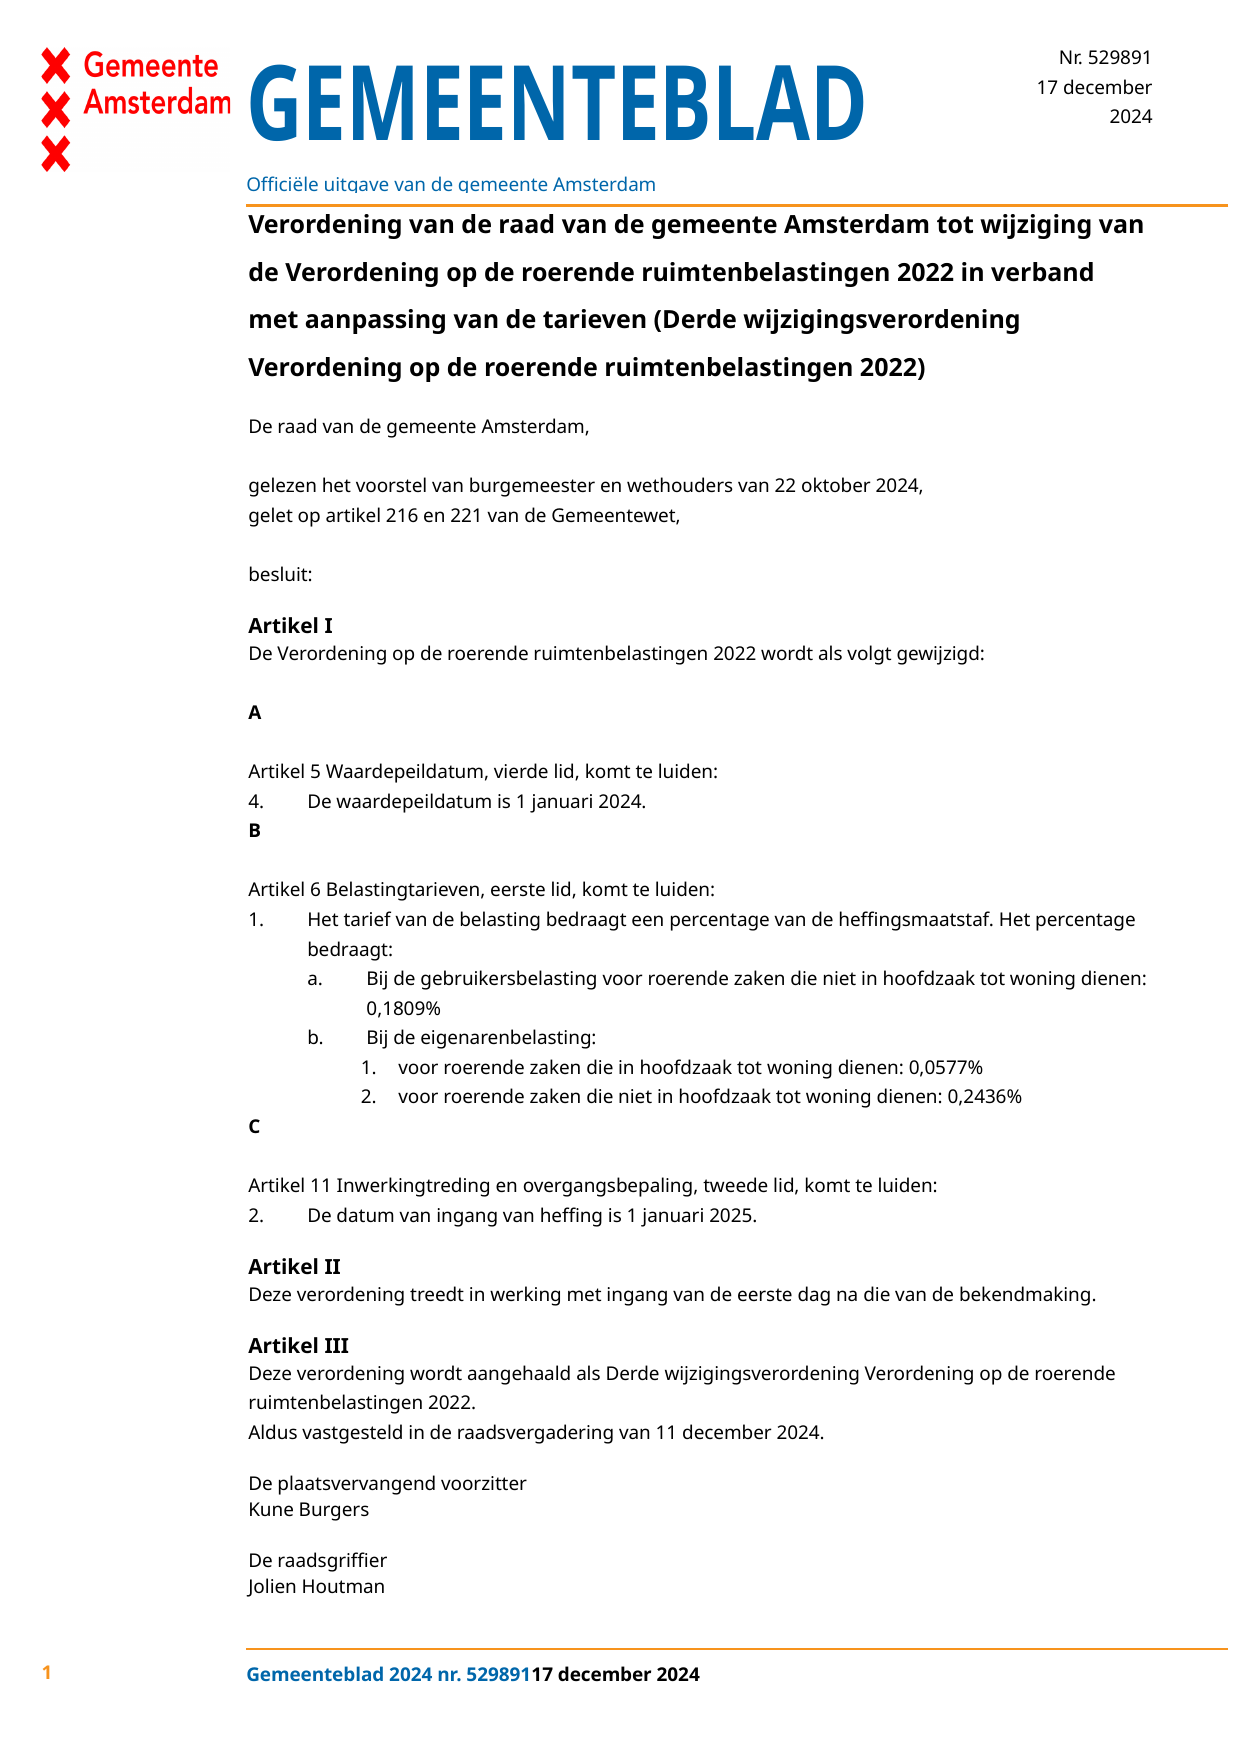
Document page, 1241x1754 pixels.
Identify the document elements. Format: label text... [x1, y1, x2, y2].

text Deze verordening treedt in werking met ingang van de eerste dag na die van de bekendmaking. [248, 1281, 1152, 1307]
text De raad van de gemeente Amsterdam, [248, 413, 1152, 439]
text De plaatsvervangend voorzitter [248, 1470, 1152, 1496]
text Deze verordening wordt aangehaald als Derde wijzigingsverordening Verordening op de roerende ruimtenbelastingen 2022. [248, 1360, 1152, 1415]
text A [248, 699, 1152, 725]
text Artikel 11 Inwerkingtreding en overgangsbepaling, tweede lid, komt te luiden: [248, 1172, 1152, 1198]
list voor roerende zaken die niet in hoofdzaak tot woning dienen: 0,2436% [361, 1084, 1152, 1109]
text Artikel 6 Belastingtarieven, eerste lid, komt te luiden: [248, 877, 1152, 902]
text Jolien Houtman [248, 1573, 1152, 1599]
text Verordening van de raad van de gemeente Amsterdam tot wijziging van de Verordening op de roerende ruimtenbelastingen 2022 in verband met aanpassing van de tarieven (Derde wijzigingsverordening Verordening op de roerende ruimtenbelastingen 2022) [248, 207, 1152, 384]
text besluit: [248, 561, 1152, 587]
list De waardepeildatum is 1 januari 2024. [248, 788, 1152, 813]
text Artikel II [248, 1252, 1152, 1281]
list voor roerende zaken die in hoofdzaak tot woning dienen: 0,0577% [361, 1054, 1152, 1080]
text Artikel I [248, 611, 1152, 640]
text De raadsgriffier [248, 1547, 1152, 1573]
text Artikel 5 Waardepeildatum, vierde lid, komt te luiden: [248, 758, 1152, 784]
picture [41, 47, 231, 172]
list Bij de eigenarenbelasting: [307, 1024, 1152, 1050]
list Bij de gebruikersbelasting voor roerende zaken die niet in hoofdzaak tot woning dienen: 0,1809% [307, 965, 1152, 1021]
list Het tarief van de belasting bedraagt een percentage van de heffingsmaatstaf. Het percentage bedraagt: [248, 906, 1152, 961]
text De Verordening op de roerende ruimtenbelastingen 2022 wordt als volgt gewijzigd: [248, 640, 1152, 666]
text gelet op artikel 216 en 221 van de Gemeentewet, [248, 502, 1152, 528]
text gelezen het voorstel van burgemeester en wethouders van 22 oktober 2024, [248, 472, 1152, 498]
text Artikel III [248, 1331, 1152, 1360]
text C [248, 1113, 1152, 1139]
text Aldus vastgesteld in de raadsvergadering van 11 december 2024. [248, 1419, 1152, 1444]
text Kune Burgers [248, 1496, 1152, 1522]
list De datum van ingang van heffing is 1 januari 2025. [248, 1202, 1152, 1228]
text B [248, 817, 1152, 843]
